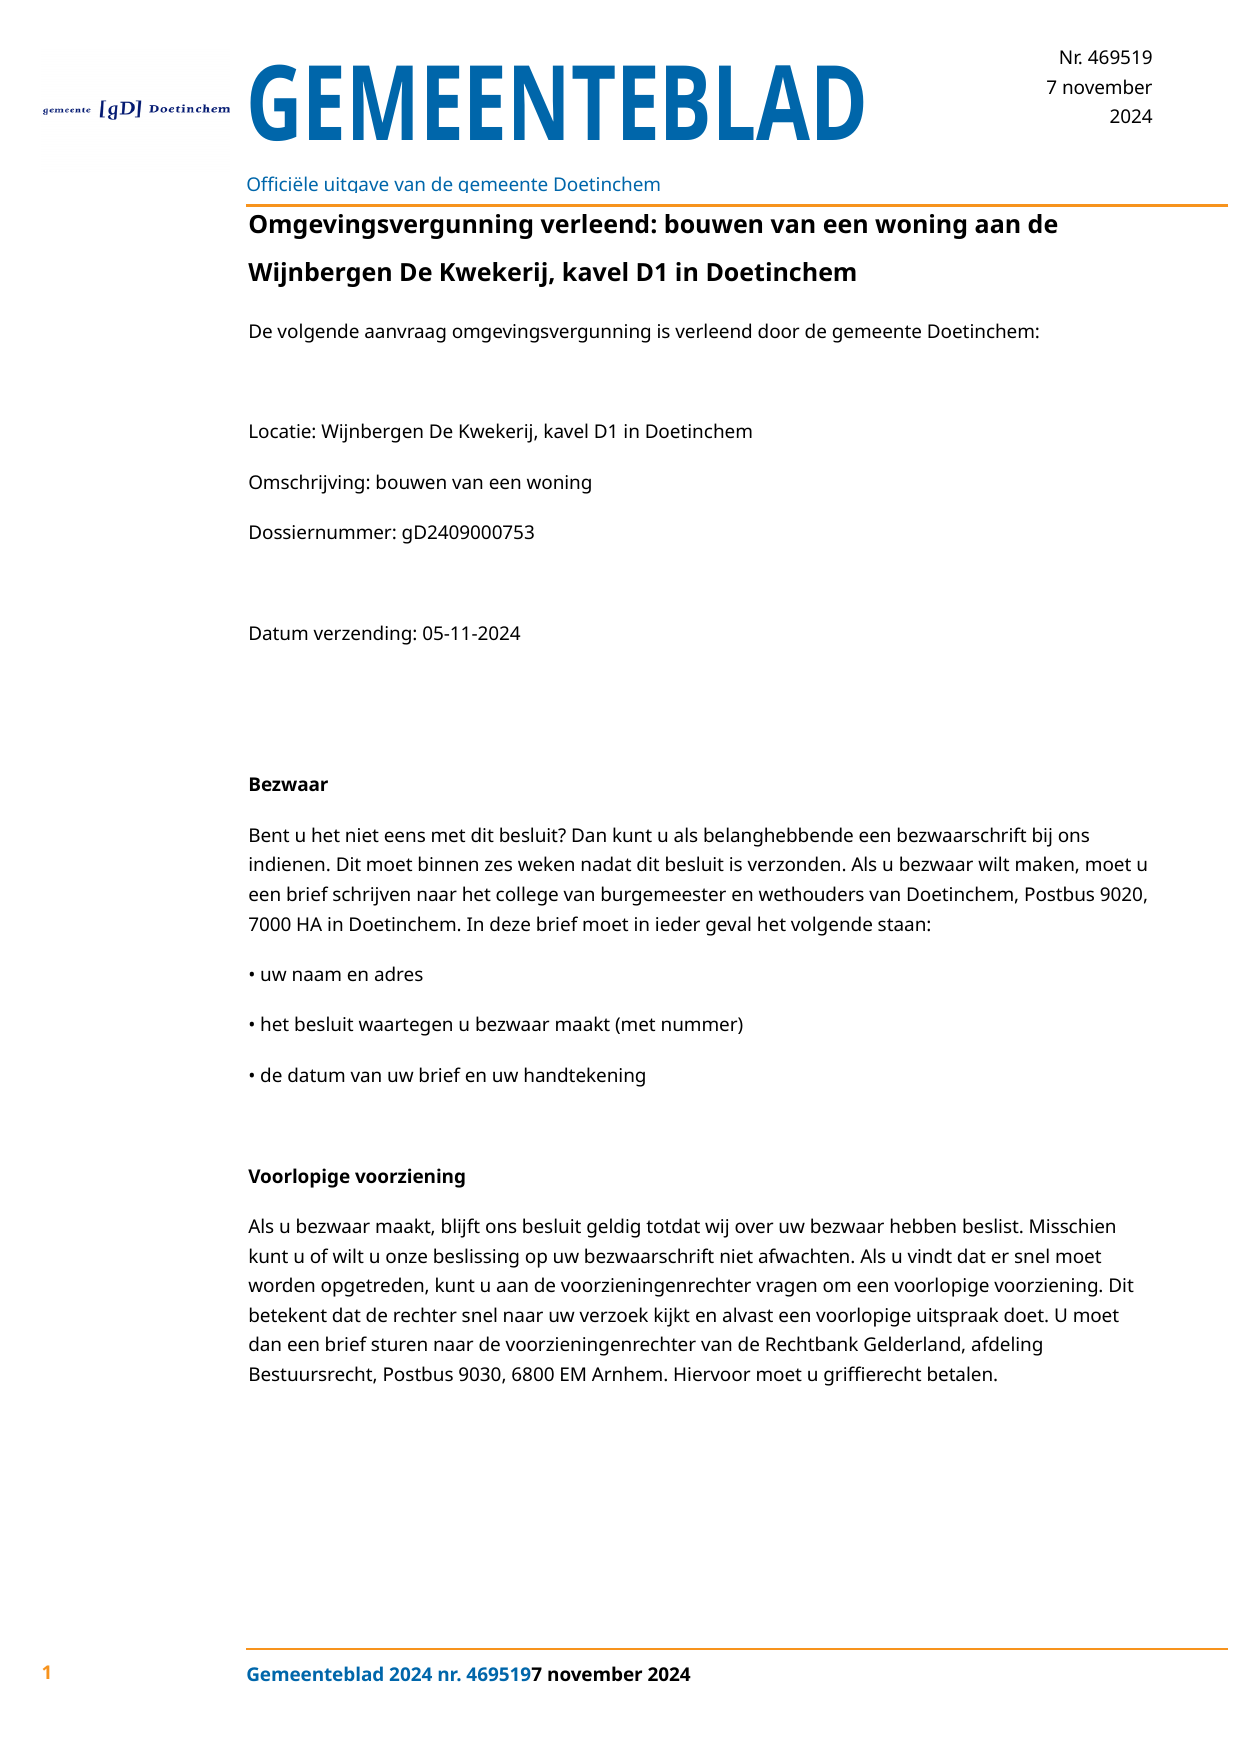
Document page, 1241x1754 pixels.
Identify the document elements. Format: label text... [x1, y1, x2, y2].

picture [41, 47, 231, 172]
text De volgende aanvraag omgevingsvergunning is verleend door de gemeente Doetinchem: [248, 318, 1152, 344]
text Bezwaar [248, 772, 1152, 797]
text Datum verzending: 05-11-2024 [248, 620, 1152, 646]
text • de datum van uw brief en uw handtekening [248, 1062, 1152, 1088]
text Bent u het niet eens met dit besluit? Dan kunt u als belanghebbende een bezwaarschrift bij ons indienen. Dit moet binnen zes weken nadat dit besluit is verzonden. Als u bezwaar wilt maken, moet u een brief schrijven naar het college van burgemeester en wethouders van Doetinchem, Postbus 9020, 7000 HA in Doetinchem. In deze brief moet in ieder geval het volgende staan: [248, 822, 1152, 937]
text Omgevingsvergunning verleend: bouwen van een woning aan de Wijnbergen De Kwekerij, kavel D1 in Doetinchem [248, 207, 1152, 288]
text Omschrijving: bouwen van een woning [248, 469, 1152, 495]
text Dossiernummer: gD2409000753 [248, 519, 1152, 545]
text Voorlopige voorziening [248, 1163, 1152, 1189]
text Als u bezwaar maakt, blijft ons besluit geldig totdat wij over uw bezwaar hebben beslist. Misschien kunt u of wilt u onze beslissing op uw bezwaarschrift niet afwachten. Als u vindt dat er snel moet worden opgetreden, kunt u aan de voorzieningenrechter vragen om een voorlopige voorziening. Dit betekent dat de rechter snel naar uw verzoek kijkt en alvast een voorlopige uitspraak doet. U moet dan een brief sturen naar de voorzieningenrechter van de Rechtbank Gelderland, afdeling Bestuursrecht, Postbus 9030, 6800 EM Arnhem. Hiervoor moet u griffierecht betalen. [248, 1213, 1152, 1387]
text Locatie: Wijnbergen De Kwekerij, kavel D1 in Doetinchem [248, 419, 1152, 444]
text • het besluit waartegen u bezwaar maakt (met nummer) [248, 1012, 1152, 1037]
text • uw naam en adres [248, 961, 1152, 987]
